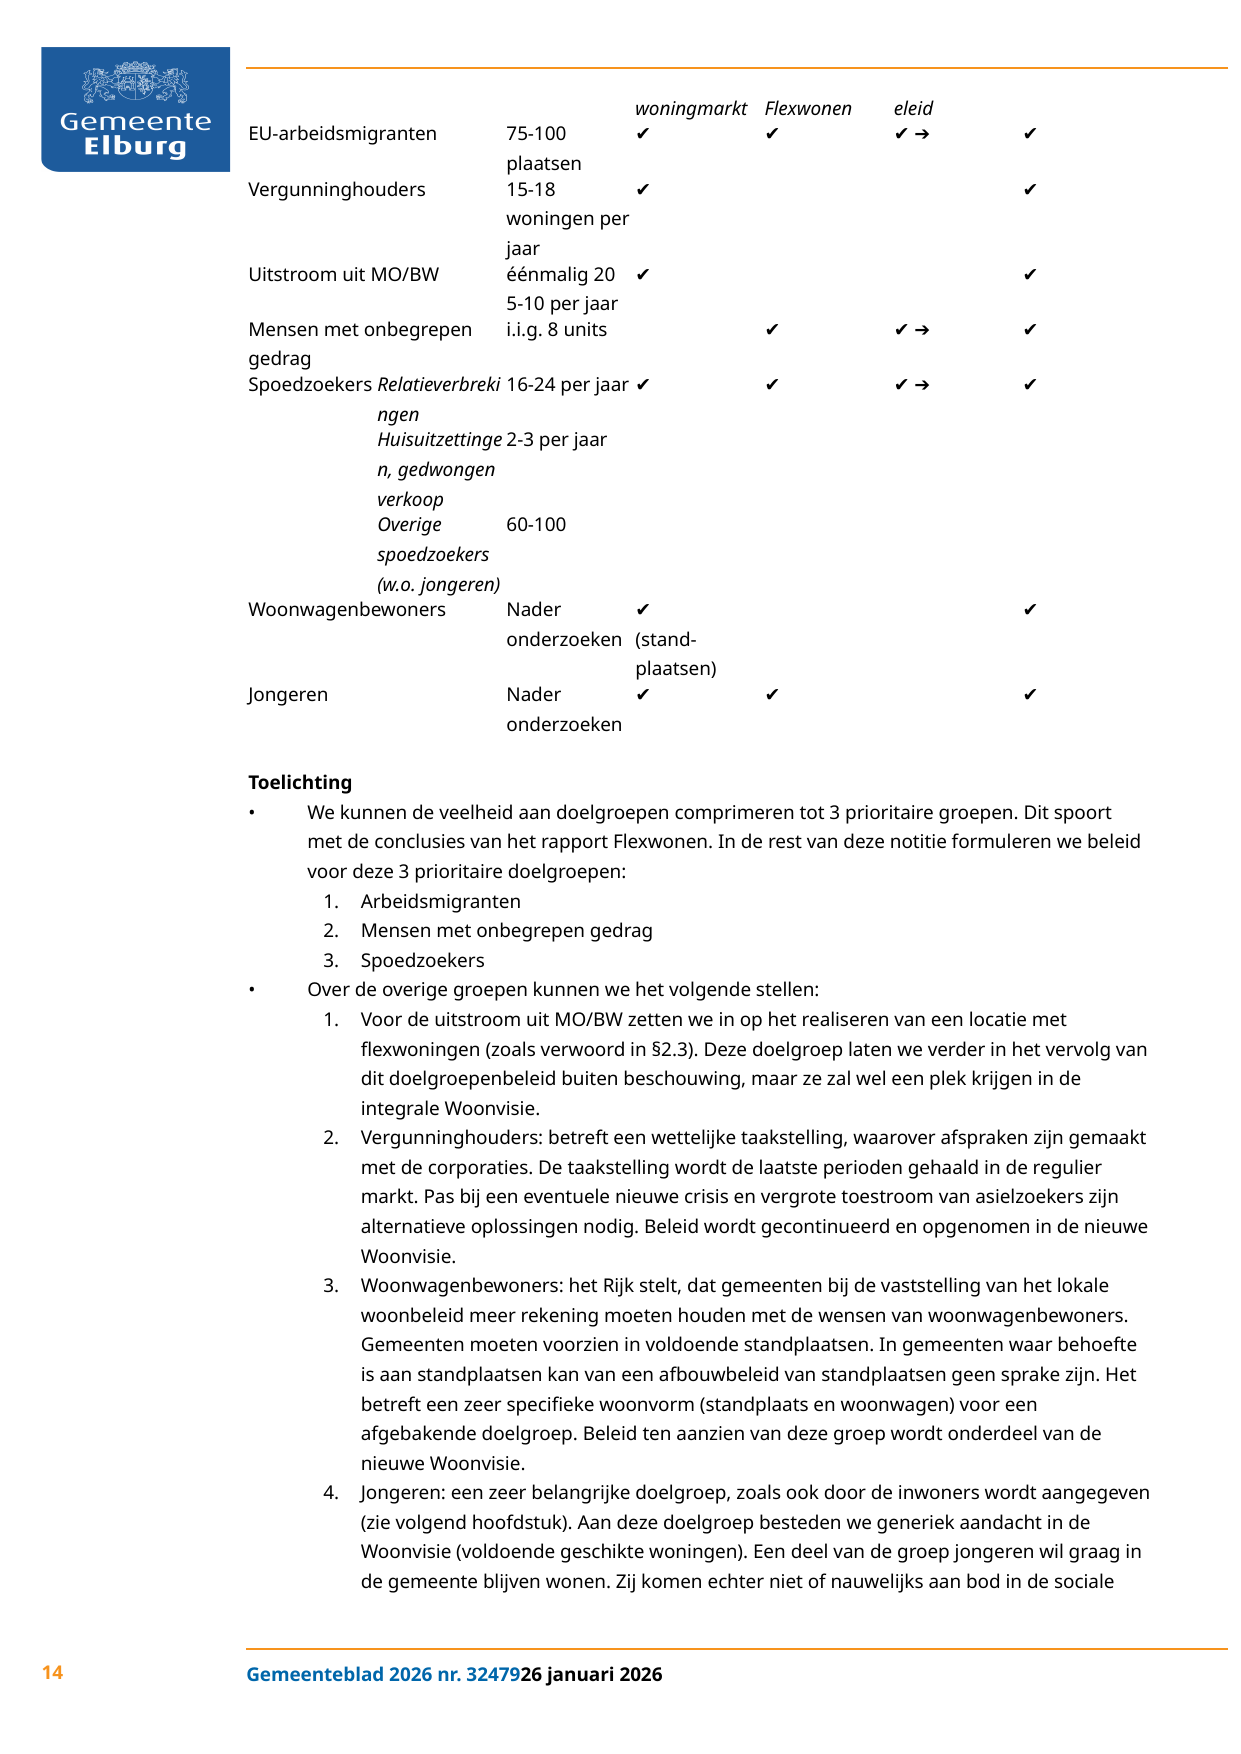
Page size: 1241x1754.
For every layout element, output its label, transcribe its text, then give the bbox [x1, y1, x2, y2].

table_cell ✔ ➔ [894, 121, 1022, 176]
table_cell [764, 596, 893, 681]
table_cell [635, 316, 764, 371]
table_cell [1023, 95, 1152, 121]
table_cell i.i.g. 8 units [506, 316, 635, 371]
table_cell 2-3 per jaar [506, 427, 635, 512]
table_cell ✔ [635, 176, 764, 261]
table_cell Huisuitzettingen, gedwongen verkoop [377, 427, 506, 512]
picture [41, 47, 231, 172]
table_cell ✔ [635, 371, 764, 596]
table_cell ✔ ➔ [894, 316, 1022, 371]
table_cell éénmalig 20 5-10 per jaar [506, 261, 635, 316]
table_header [506, 95, 635, 121]
table_cell [764, 176, 893, 261]
table_cell ✔ [764, 681, 893, 737]
table_cell Mensen met onbegrepen gedrag [248, 316, 506, 371]
table_cell Nader onderzoeken [506, 681, 635, 737]
table_cell eleid [894, 95, 1022, 121]
table_cell ✔ [764, 316, 893, 371]
table_cell [764, 261, 893, 316]
table_cell [894, 261, 1022, 316]
table_cell Overige spoedzoekers (w.o. jongeren) [377, 512, 506, 596]
list Over de overige groepen kunnen we het volgende stellen: [248, 977, 1152, 1002]
table_cell EU-arbeidsmigranten [248, 121, 506, 176]
list We kunnen de veelheid aan doelgroepen comprimeren tot 3 prioritaire groepen. Dit spoort met de conclusies van het rapport Flexwonen. In de rest van deze notitie formuleren we beleid voor deze 3 prioritaire doelgroepen: [248, 799, 1152, 884]
list Spoedzoekers [323, 947, 1152, 973]
table_cell ✔ [1023, 176, 1152, 261]
table_cell ✔ [1023, 261, 1152, 316]
table_cell 16-24 per jaar [506, 371, 635, 427]
table_cell Uitstroom uit MO/BW [248, 261, 506, 316]
table_cell ✔ ➔ [894, 371, 1022, 596]
text Toelichting [248, 769, 1152, 795]
list Voor de uitstroom uit MO/BW zetten we in op het realiseren van een locatie met flexwoningen (zoals verwoord in §2.3). Deze doelgroep laten we verder in het vervolg van dit doelgroepenbeleid buiten beschouwing, maar ze zal wel een plek krijgen in de integrale Woonvisie. [323, 1006, 1152, 1121]
table_cell ✔ [635, 681, 764, 737]
table_cell ✔ [1023, 371, 1152, 596]
table_cell ✔ [1023, 596, 1152, 681]
table_cell Relatieverbrekingen [377, 371, 506, 427]
list Arbeidsmigranten [323, 888, 1152, 913]
table_cell ✔ [1023, 681, 1152, 737]
table_cell Woonwagenbewoners [248, 596, 506, 681]
table_cell ✔ [764, 121, 893, 176]
table_cell ✔ [635, 121, 764, 176]
table_header [248, 95, 506, 121]
table_cell ✔ [635, 261, 764, 316]
table_cell ✔ [764, 371, 893, 596]
table_cell Spoedzoekers [248, 371, 377, 596]
table_cell 75-100 plaatsen [506, 121, 635, 176]
table_cell [894, 681, 1022, 737]
list Vergunninghouders: betreft een wettelijke taakstelling, waarover afspraken zijn gemaakt met de corporaties. De taakstelling wordt de laatste perioden gehaald in de regulier markt. Pas bij een eventuele nieuwe crisis en vergrote toestroom van asielzoekers zijn alternatieve oplossingen nodig. Beleid wordt gecontinueerd en opgenomen in de nieuwe Woonvisie. [323, 1124, 1152, 1268]
table_cell 60-100 [506, 512, 635, 596]
table_cell Jongeren [248, 681, 506, 737]
table_cell 15-18 woningen per jaar [506, 176, 635, 261]
table_cell ✔ [1023, 316, 1152, 371]
table_cell [894, 176, 1022, 261]
table_cell Flexwonen [764, 95, 893, 121]
table_cell woningmarkt [635, 95, 764, 121]
list Mensen met onbegrepen gedrag [323, 917, 1152, 943]
table_cell ✔ [1023, 121, 1152, 176]
table_cell ✔ (stand-plaatsen) [635, 596, 764, 681]
list Jongeren: een zeer belangrijke doelgroep, zoals ook door de inwoners wordt aangegeven (zie volgend hoofdstuk). Aan deze doelgroep besteden we generiek aandacht in de Woonvisie (voldoende geschikte woningen). Een deel van de groep jongeren wil graag in de gemeente blijven wonen. Zij komen echter niet of nauwelijks aan bod in de sociale [323, 1479, 1152, 1594]
table_cell Nader onderzoeken [506, 596, 635, 681]
list Woonwagenbewoners: het Rijk stelt, dat gemeenten bij de vaststelling van het lokale woonbeleid meer rekening moeten houden met de wensen van woonwagenbewoners. Gemeenten moeten voorzien in voldoende standplaatsen. In gemeenten waar behoefte is aan standplaatsen kan van een afbouwbeleid van standplaatsen geen sprake zijn. Het betreft een zeer specifieke woonvorm (standplaats en woonwagen) voor een afgebakende doelgroep. Beleid ten aanzien van deze groep wordt onderdeel van de nieuwe Woonvisie. [323, 1272, 1152, 1476]
table_cell [894, 596, 1022, 681]
table_cell Vergunninghouders [248, 176, 506, 261]
